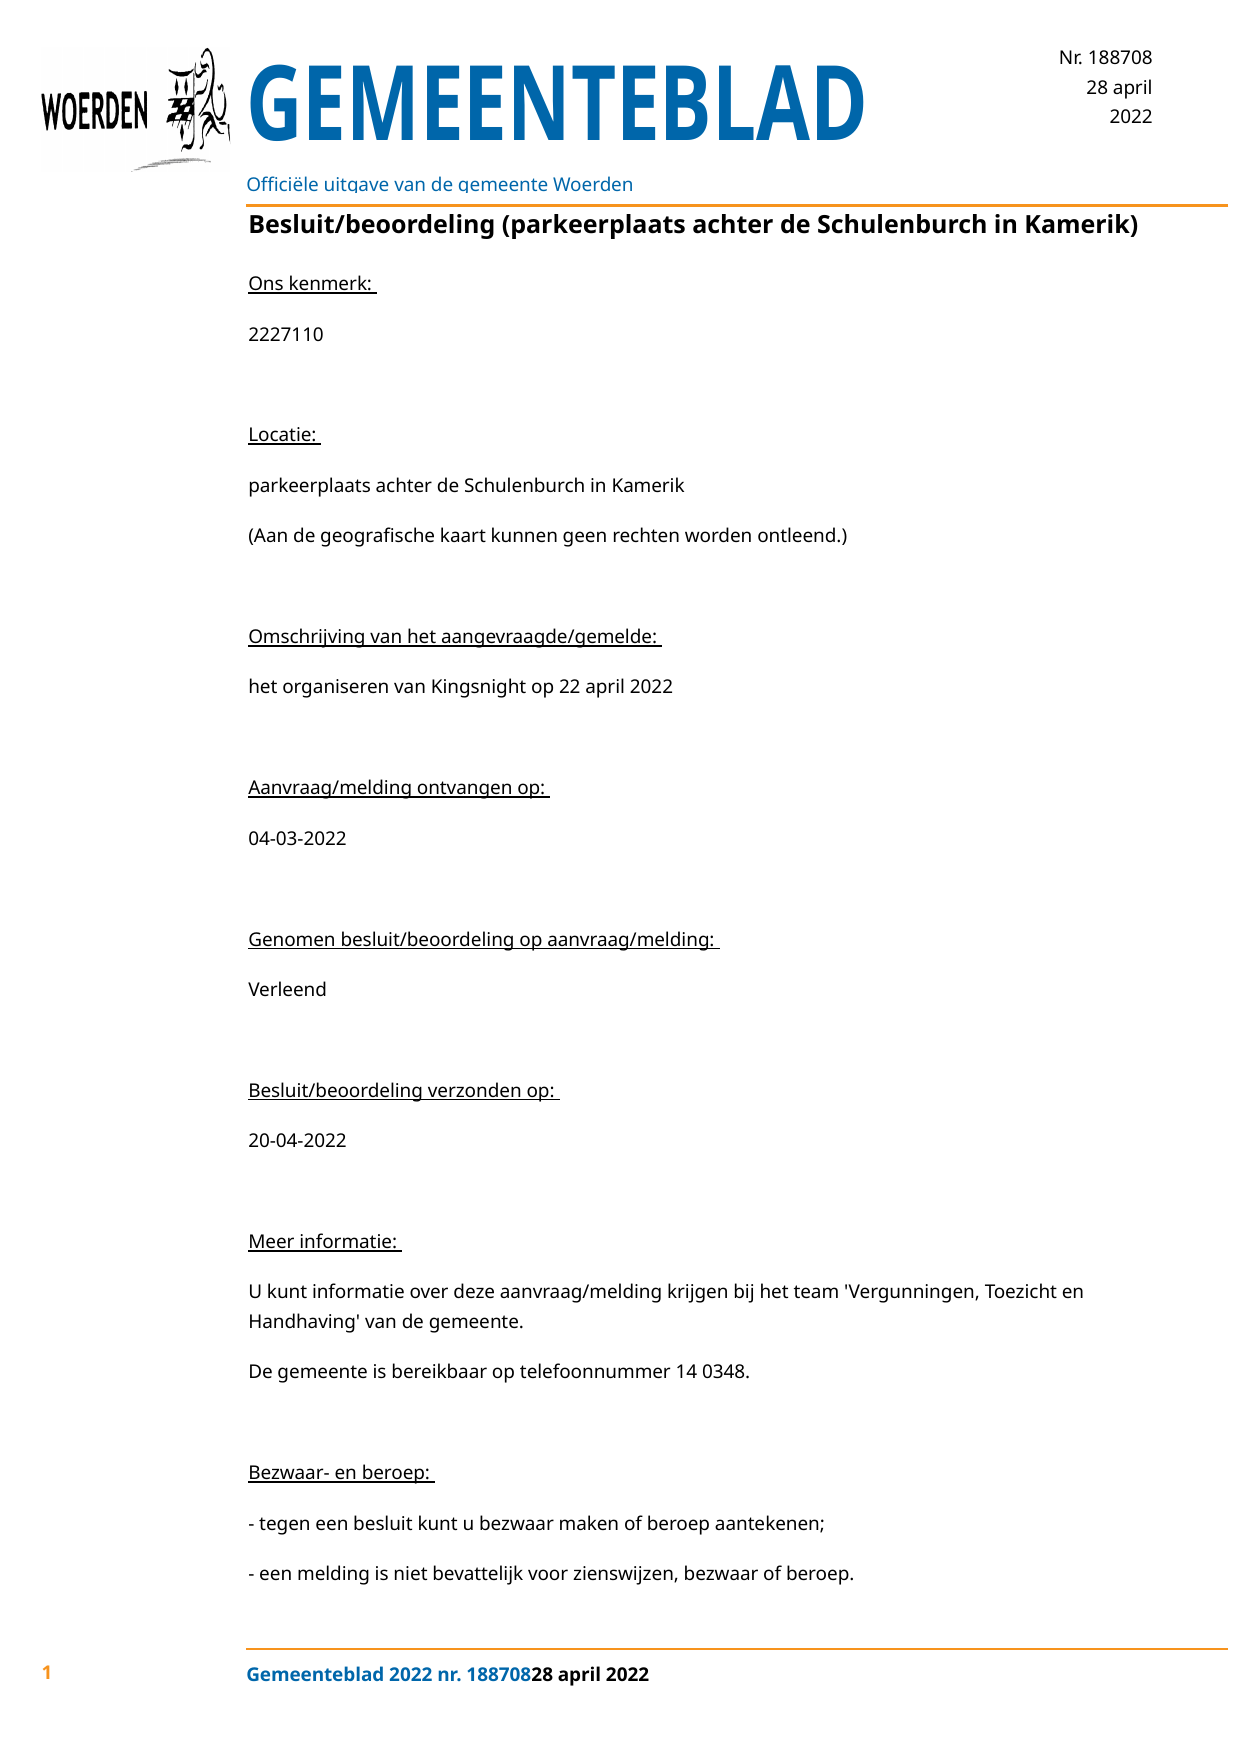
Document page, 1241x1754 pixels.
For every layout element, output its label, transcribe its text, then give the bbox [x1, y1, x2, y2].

text Besluit/beoordeling verzonden op: [248, 1077, 1152, 1103]
text Omschrijving van het aangevraagde/gemelde: [248, 623, 1152, 649]
text (Aan de geografische kaart kunnen geen rechten worden ontleend.) [248, 522, 1152, 548]
text Locatie: [248, 422, 1152, 447]
text U kunt informatie over deze aanvraag/melding krijgen bij het team 'Vergunningen, Toezicht en Handhaving' van de gemeente. [248, 1279, 1152, 1334]
text 2227110 [248, 321, 1152, 346]
text - een melding is niet bevattelijk voor zienswijzen, bezwaar of beroep. [248, 1560, 1152, 1586]
picture [41, 47, 231, 172]
text 20-04-2022 [248, 1127, 1152, 1153]
text Aanvraag/melding ontvangen op: [248, 774, 1152, 800]
text Genomen besluit/beoordeling op aanvraag/melding: [248, 926, 1152, 951]
text parkeerplaats achter de Schulenburch in Kamerik [248, 472, 1152, 498]
text Bezwaar- en beroep: [248, 1459, 1152, 1485]
text Besluit/beoordeling (parkeerplaats achter de Schulenburch in Kamerik) [248, 207, 1152, 241]
text De gemeente is bereikbaar op telefoonnummer 14 0348. [248, 1359, 1152, 1384]
text 04-03-2022 [248, 825, 1152, 851]
text Verleend [248, 976, 1152, 1002]
text het organiseren van Kingsnight op 22 april 2022 [248, 674, 1152, 699]
text Ons kenmerk: [248, 270, 1152, 296]
text Meer informatie: [248, 1228, 1152, 1254]
text - tegen een besluit kunt u bezwaar maken of beroep aantekenen; [248, 1510, 1152, 1536]
